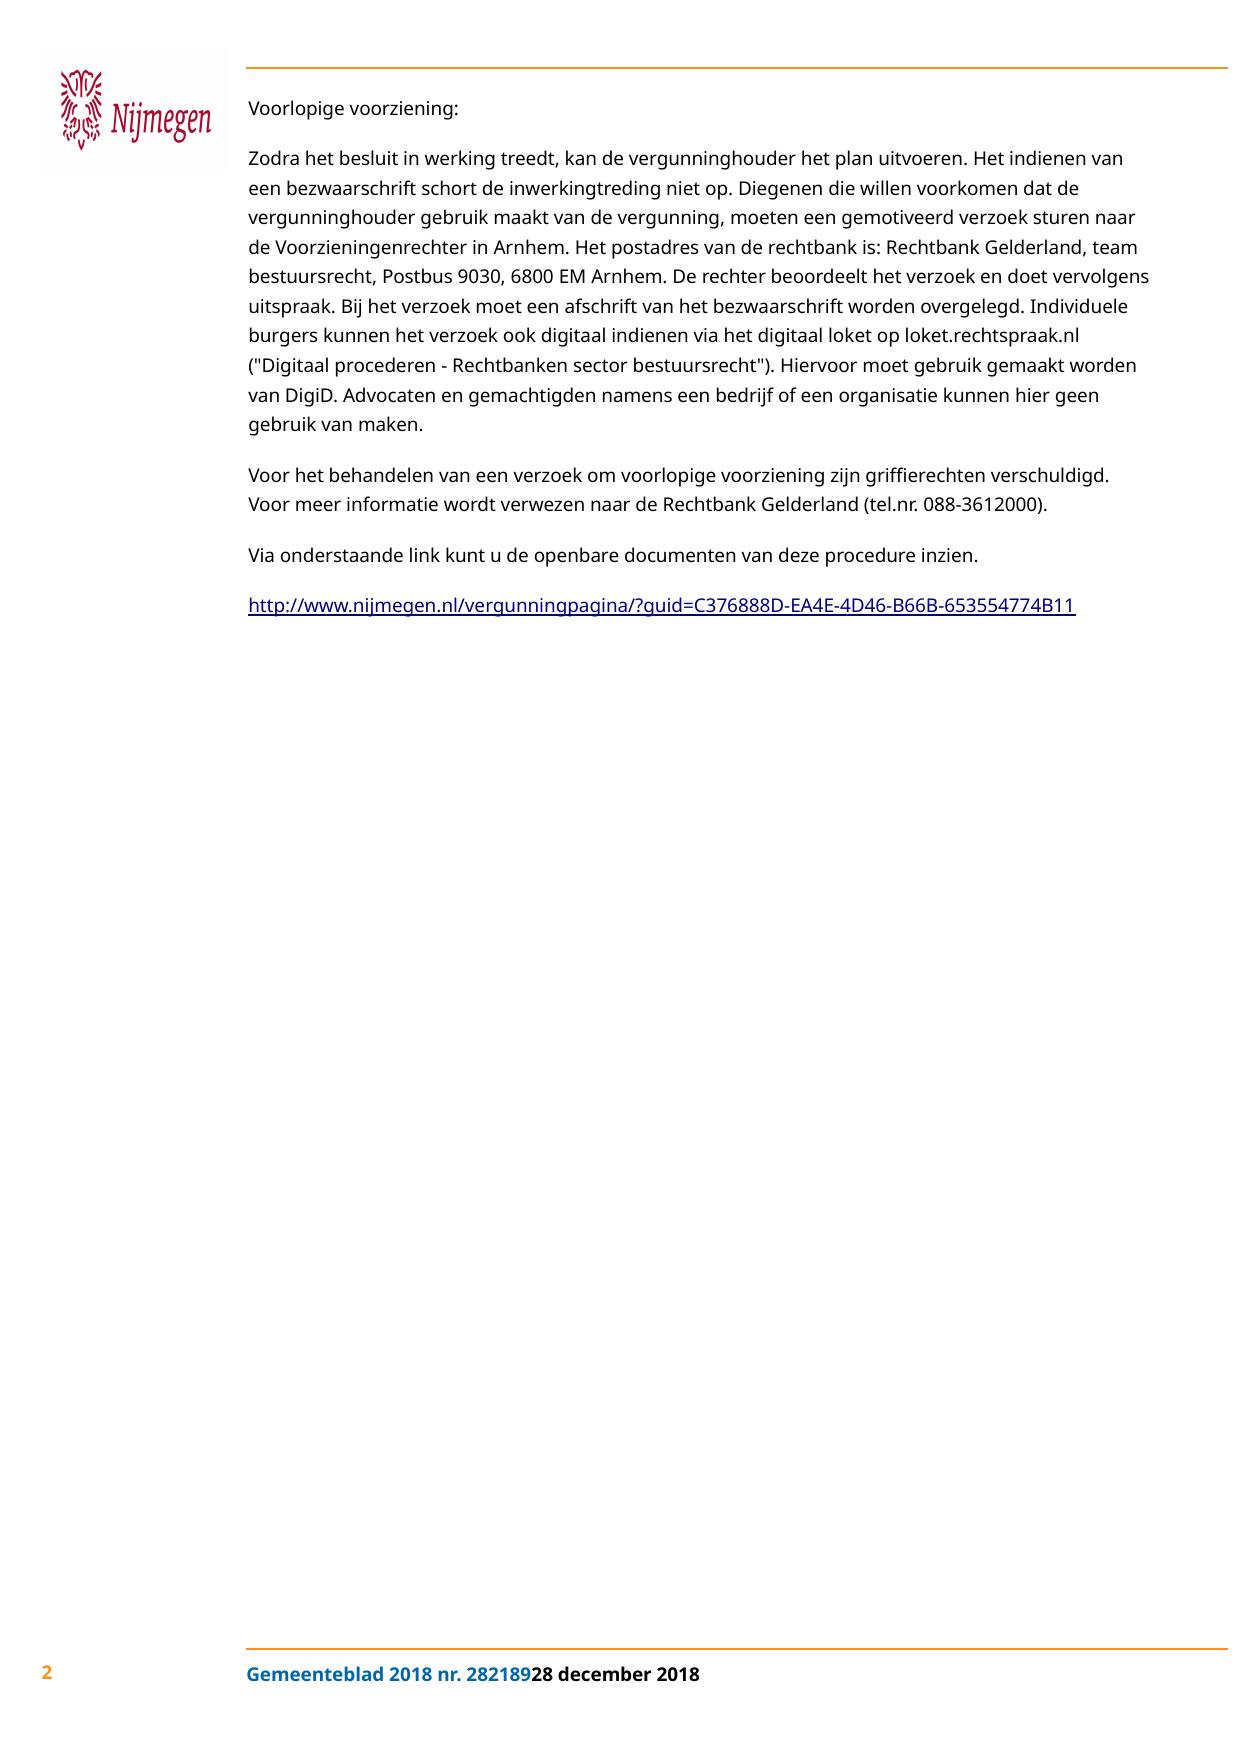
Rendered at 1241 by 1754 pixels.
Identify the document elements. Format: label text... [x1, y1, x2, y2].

text Voor het behandelen van een verzoek om voorlopige voorziening zijn griffierechten verschuldigd. Voor meer informatie wordt verwezen naar de Rechtbank Gelderland (tel.nr. 088-3612000). [248, 462, 1152, 517]
picture [41, 47, 231, 172]
text Zodra het besluit in werking treedt, kan de vergunninghouder het plan uitvoeren. Het indienen van een bezwaarschrift schort de inwerkingtreding niet op. Diegenen die willen voorkomen dat de vergunninghouder gebruik maakt van de vergunning, moeten een gemotiveerd verzoek sturen naar de Voorzieningenrechter in Arnhem. Het postadres van de rechtbank is: Rechtbank Gelderland, team bestuursrecht, Postbus 9030, 6800 EM Arnhem. De rechter beoordeelt het verzoek en doet vervolgens uitspraak. Bij het verzoek moet een afschrift van het bezwaarschrift worden overgelegd. Individuele burgers kunnen het verzoek ook digitaal indienen via het digitaal loket op loket.rechtspraak.nl ("Digitaal procederen - Rechtbanken sector bestuursrecht"). Hiervoor moet gebruik gemaakt worden van DigiD. Advocaten en gemachtigden namens een bedrijf of een organisatie kunnen hier geen gebruik van maken. [248, 145, 1152, 437]
text http://www.nijmegen.nl/vergunningpagina/?guid=C376888D-EA4E-4D46-B66B-653554774B11 [248, 592, 1152, 618]
text Via onderstaande link kunt u de openbare documenten van deze procedure inzien. [248, 542, 1152, 568]
text Voorlopige voorziening: [248, 95, 1152, 121]
